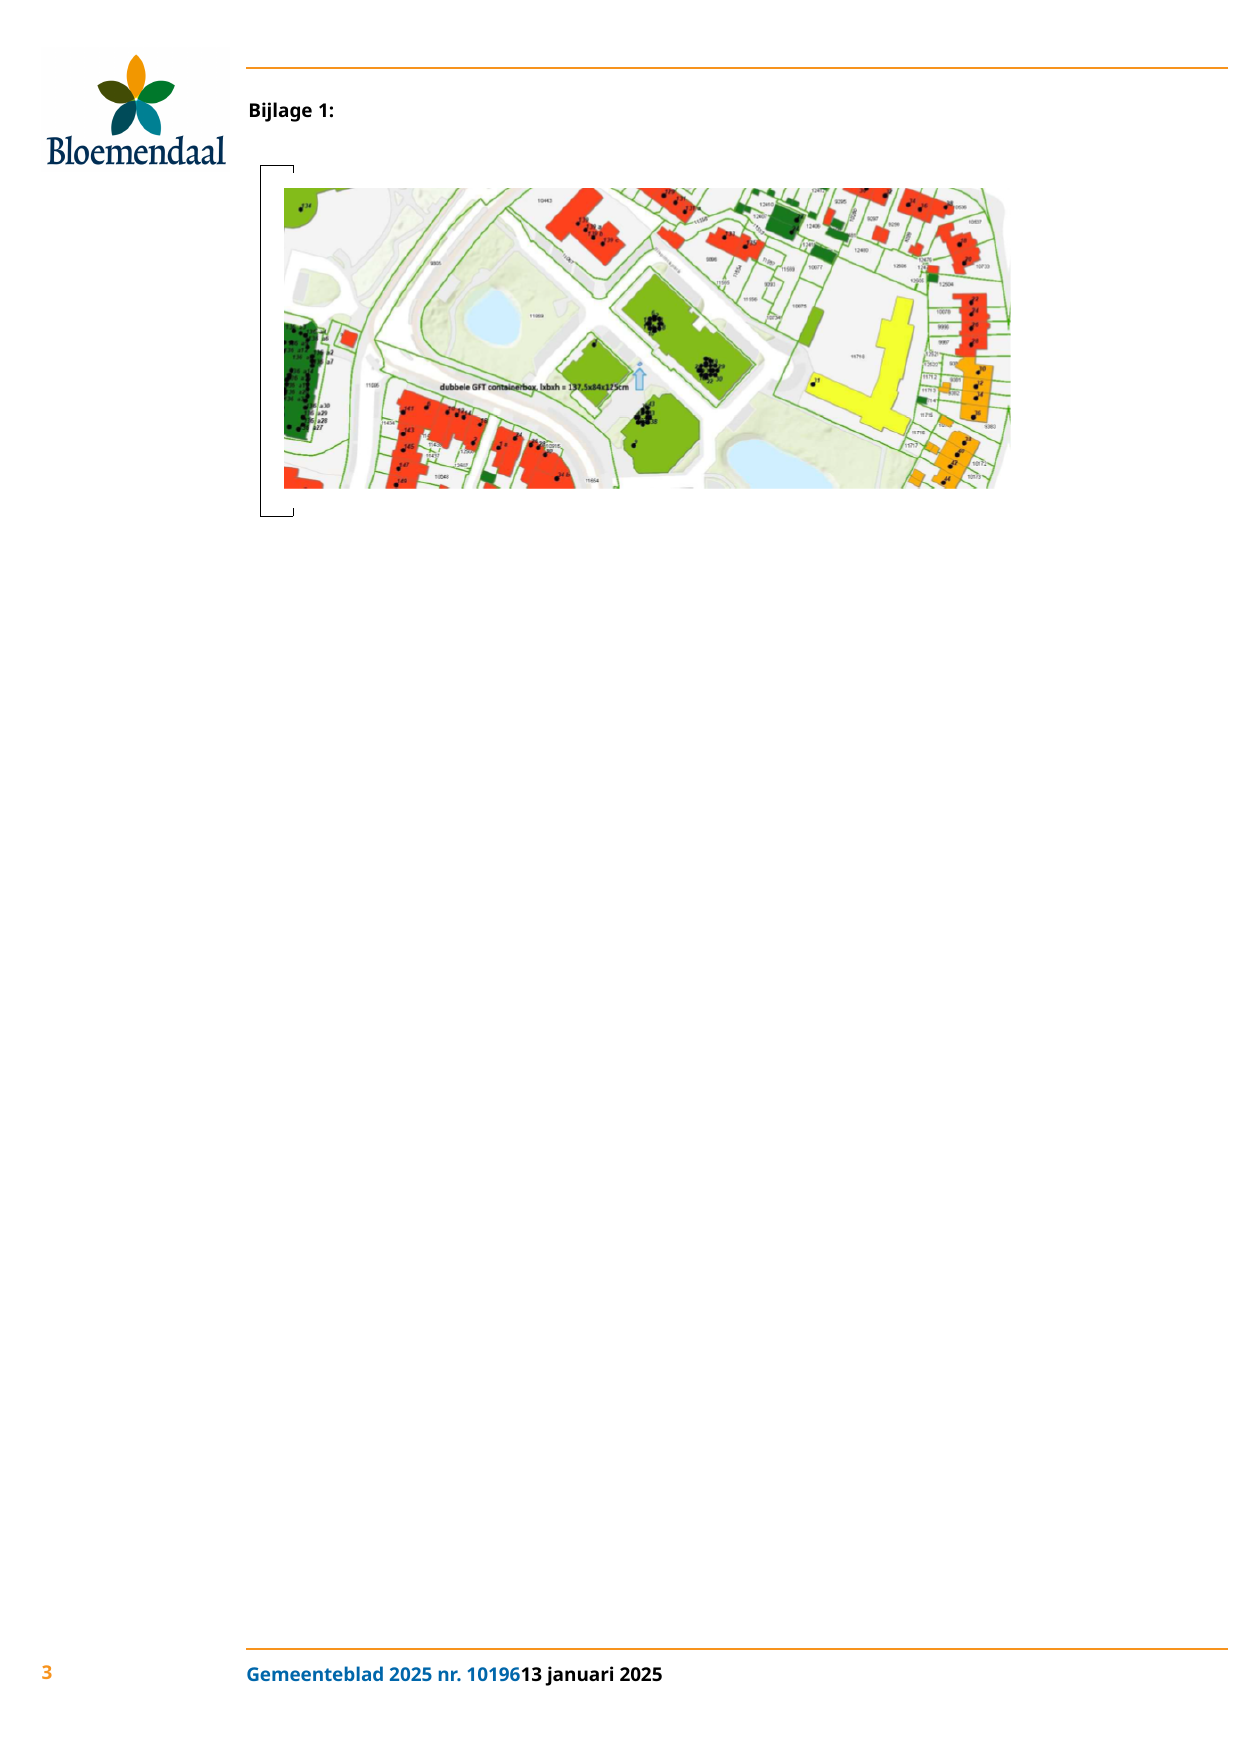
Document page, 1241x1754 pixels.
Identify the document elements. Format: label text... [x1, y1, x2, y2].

text Bijlage 1: [248, 95, 1152, 123]
picture [268, 173, 1036, 508]
picture [41, 47, 231, 172]
